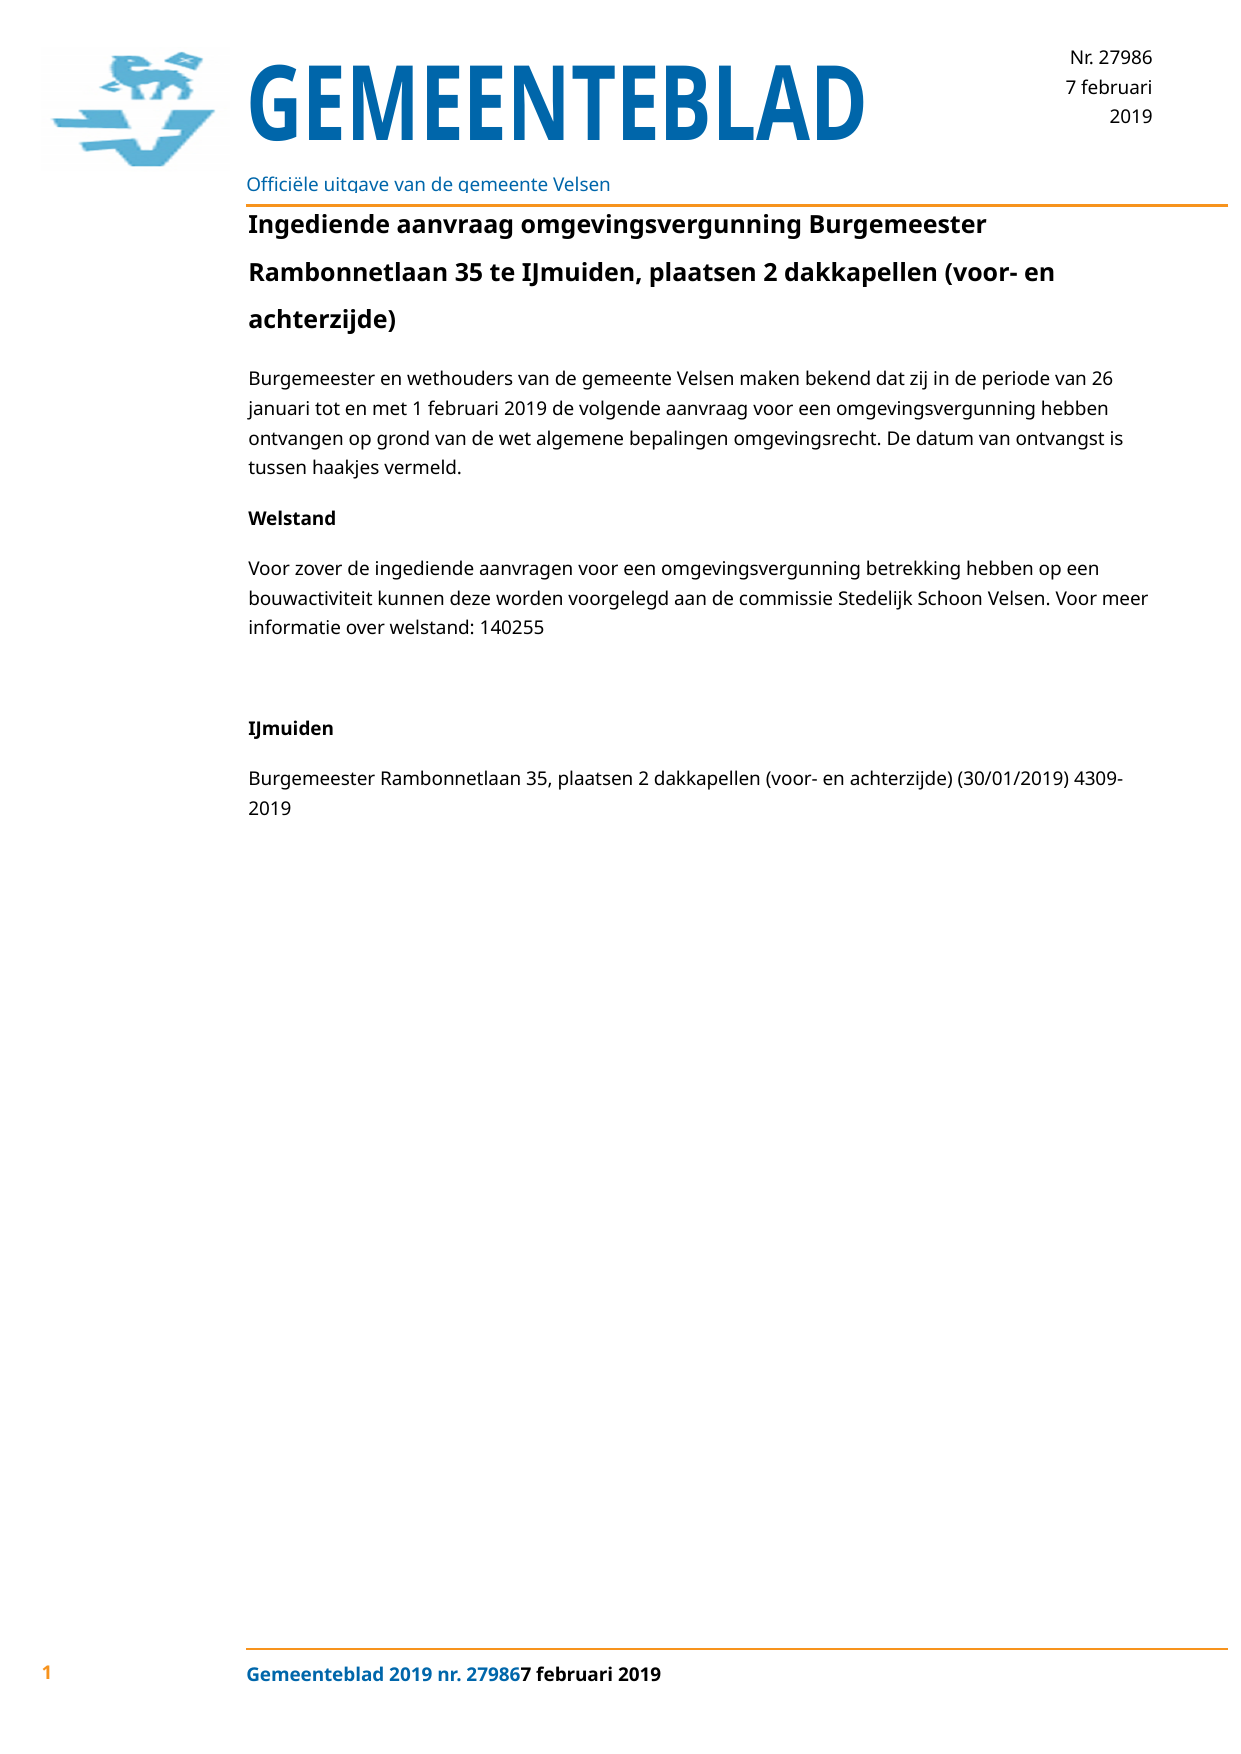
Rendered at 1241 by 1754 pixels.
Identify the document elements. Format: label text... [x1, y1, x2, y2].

text Burgemeester en wethouders van de gemeente Velsen maken bekend dat zij in de periode van 26 januari tot en met 1 februari 2019 de volgende aanvraag voor een omgevingsvergunning hebben ontvangen op grond van de wet algemene bepalingen omgevingsrecht. De datum van ontvangst is tussen haakjes vermeld. [248, 366, 1152, 480]
text Burgemeester Rambonnetlaan 35, plaatsen 2 dakkapellen (voor- en achterzijde) (30/01/2019) 4309-2019 [248, 766, 1152, 821]
text IJmuiden [248, 715, 1152, 741]
text Welstand [248, 505, 1152, 530]
picture [41, 47, 231, 172]
text Ingediende aanvraag omgevingsvergunning Burgemeester Rambonnetlaan 35 te IJmuiden, plaatsen 2 dakkapellen (voor- en achterzijde) [248, 207, 1152, 336]
text Voor zover de ingediende aanvragen voor een omgevingsvergunning betrekking hebben op een bouwactiviteit kunnen deze worden voorgelegd aan de commissie Stedelijk Schoon Velsen. Voor meer informatie over welstand: 140255 [248, 555, 1152, 640]
